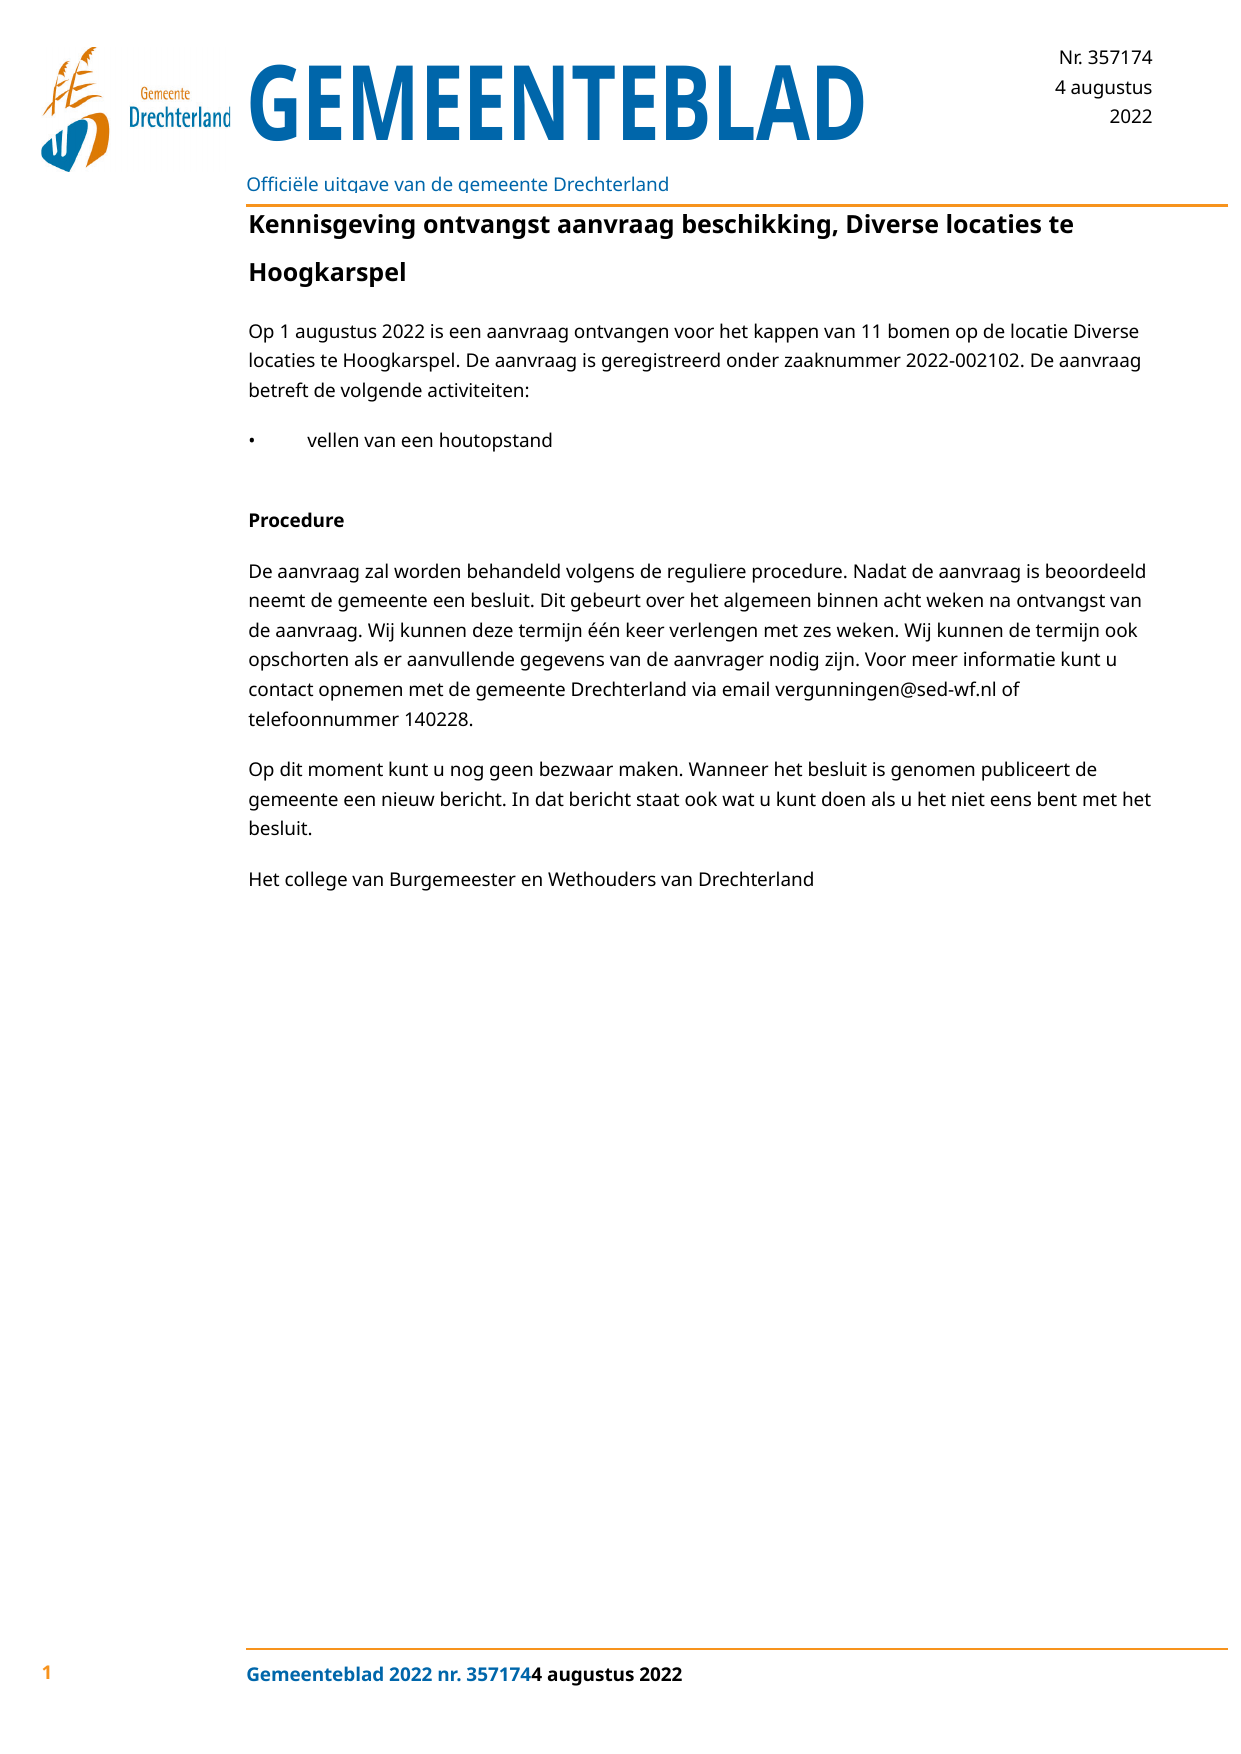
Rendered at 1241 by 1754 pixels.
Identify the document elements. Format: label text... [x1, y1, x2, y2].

text Procedure [248, 507, 1152, 533]
text Het college van Burgemeester en Wethouders van Drechterland [248, 866, 1152, 892]
text Op dit moment kunt u nog geen bezwaar maken. Wanneer het besluit is genomen publiceert de gemeente een nieuw bericht. In dat bericht staat ook wat u kunt doen als u het niet eens bent met het besluit. [248, 756, 1152, 841]
list vellen van een houtopstand [248, 427, 1152, 453]
text Kennisgeving ontvangst aanvraag beschikking, Diverse locaties te Hoogkarspel [248, 207, 1152, 288]
picture [41, 158, 64, 172]
picture [226, 115, 231, 124]
picture [41, 47, 231, 172]
text Op 1 augustus 2022 is een aanvraag ontvangen voor het kappen van 11 bomen op de locatie Diverse locaties te Hoogkarspel. De aanvraag is geregistreerd onder zaaknummer 2022-002102. De aanvraag betreft de volgende activiteiten: [248, 318, 1152, 403]
text De aanvraag zal worden behandeld volgens de reguliere procedure. Nadat de aanvraag is beoordeeld neemt de gemeente een besluit. Dit gebeurt over het algemeen binnen acht weken na ontvangst van de aanvraag. Wij kunnen deze termijn één keer verlengen met zes weken. Wij kunnen de termijn ook opschorten als er aanvullende gegevens van de aanvrager nodig zijn. Voor meer informatie kunt u contact opnemen met de gemeente Drechterland via email vergunningen@sed-wf.nl of telefoonnummer 140228. [248, 558, 1152, 732]
